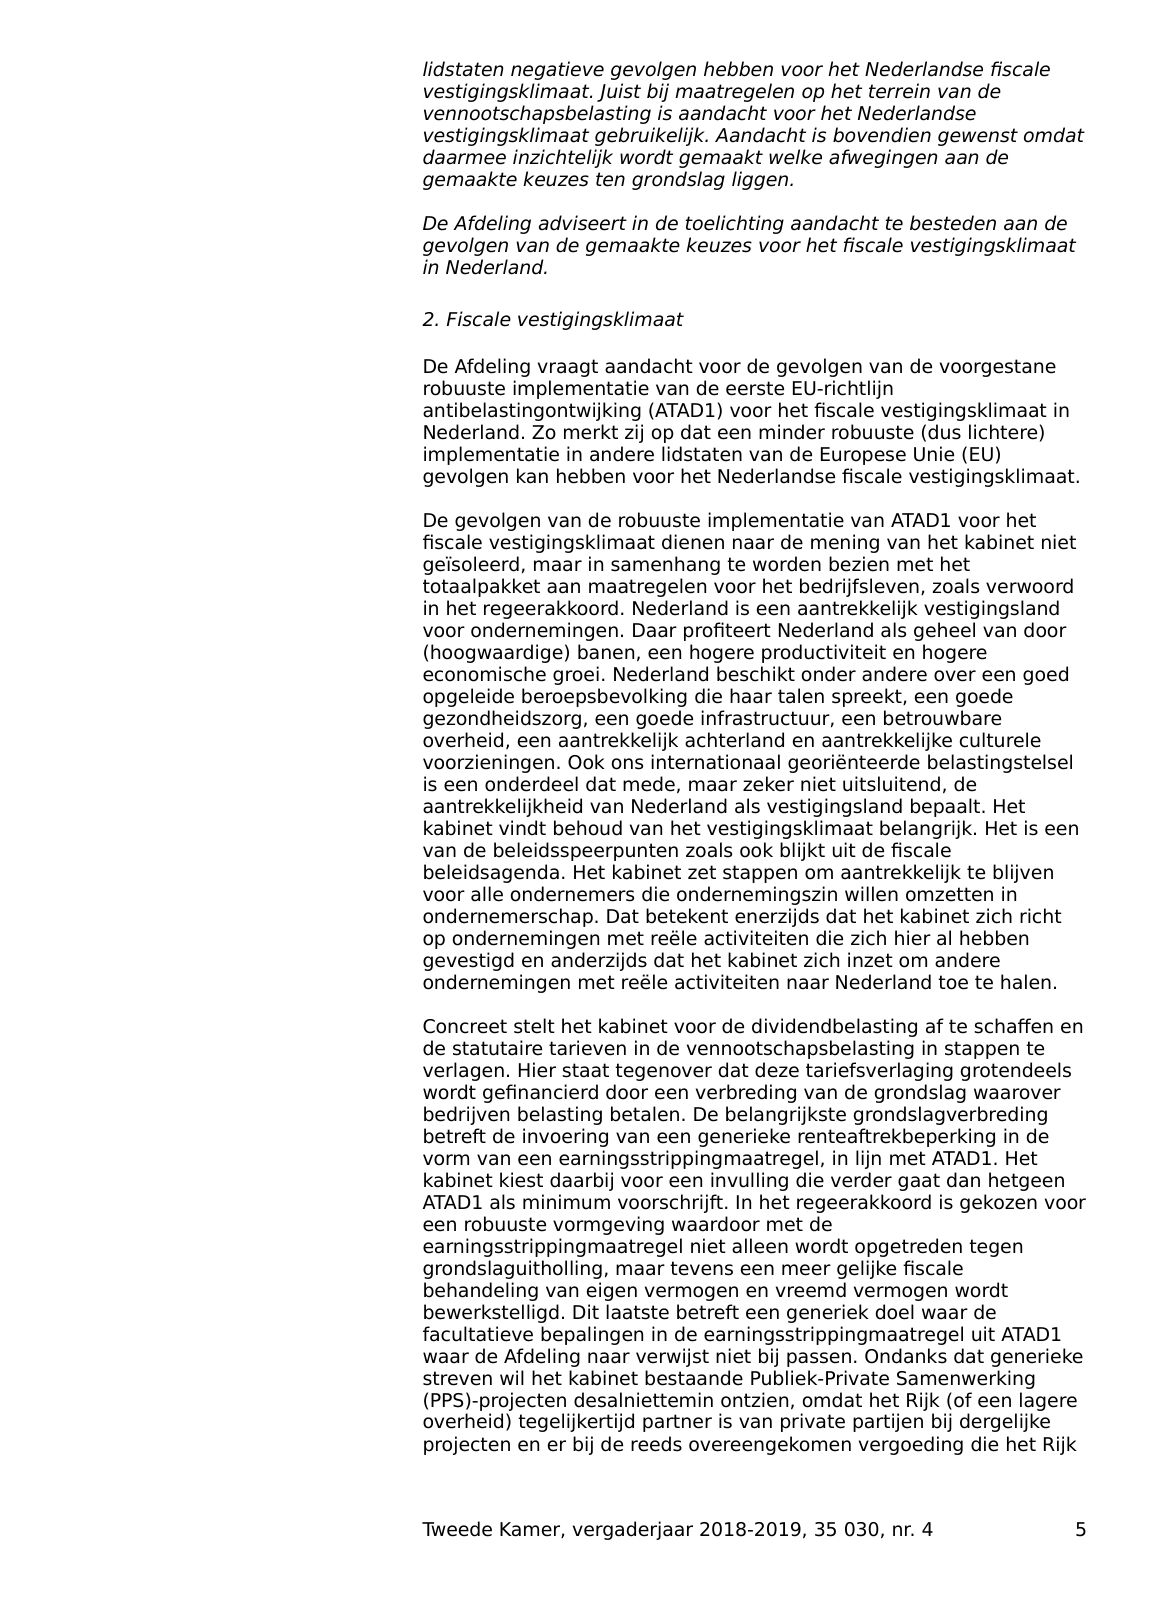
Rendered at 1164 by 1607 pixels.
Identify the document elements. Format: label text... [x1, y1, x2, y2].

text lidstaten negatieve gevolgen hebben voor het Nederlandse fiscale vestigingsklimaat. Juist bij maatregelen op het terrein van de vennootschapsbelasting is aandacht voor het Nederlandse vestigingsklimaat gebruikelijk. Aandacht is bovendien gewenst omdat daarmee inzichtelijk wordt gemaakt welke afwegingen aan de gemaakte keuzes ten grondslag liggen. [422, 59, 1087, 191]
text De gevolgen van de robuuste implementatie van ATAD1 voor het fiscale vestigingsklimaat dienen naar de mening van het kabinet niet geïsoleerd, maar in samenhang te worden bezien met het totaalpakket aan maatregelen voor het bedrijfsleven, zoals verwoord in het regeerakkoord. Nederland is een aantrekkelijk vestigingsland voor ondernemingen. Daar profiteert Nederland als geheel van door (hoogwaardige) banen, een hogere productiviteit en hogere economische groei. Nederland beschikt onder andere over een goed opgeleide beroepsbevolking die haar talen spreekt, een goede gezondheidszorg, een goede infrastructuur, een betrouwbare overheid, een aantrekkelijk achterland en aantrekkelijke culturele voorzieningen. Ook ons internationaal georiënteerde belastingstelsel is een onderdeel dat mede, maar zeker niet uitsluitend, de aantrekkelijkheid van Nederland als vestigingsland bepaalt. Het kabinet vindt behoud van het vestigingsklimaat belangrijk. Het is een van de beleidsspeerpunten zoals ook blijkt uit de fiscale beleidsagenda. Het kabinet zet stappen om aantrekkelijk te blijven voor alle ondernemers die ondernemingszin willen omzetten in ondernemerschap. Dat betekent enerzijds dat het kabinet zich richt op ondernemingen met reële activiteiten die zich hier al hebben gevestigd en anderzijds dat het kabinet zich inzet om andere ondernemingen met reële activiteiten naar Nederland toe te halen. [422, 510, 1087, 994]
text De Afdeling adviseert in de toelichting aandacht te besteden aan de gevolgen van de gemaakte keuzes voor het fiscale vestigingsklimaat in Nederland. [422, 213, 1087, 279]
subtitle 2. Fiscale vestigingsklimaat [422, 309, 1087, 331]
text Concreet stelt het kabinet voor de dividendbelasting af te schaffen en de statutaire tarieven in de vennootschapsbelasting in stappen te verlagen. Hier staat tegenover dat deze tariefsverlaging grotendeels wordt gefinancierd door een verbreding van de grondslag waarover bedrijven belasting betalen. De belangrijkste grondslagverbreding betreft de invoering van een generieke renteaftrekbeperking in de vorm van een earningsstrippingmaatregel, in lijn met ATAD1. Het kabinet kiest daarbij voor een invulling die verder gaat dan hetgeen ATAD1 als minimum voorschrijft. In het regeerakkoord is gekozen voor een robuuste vormgeving waardoor met de earningsstrippingmaatregel niet alleen wordt opgetreden tegen grondslaguitholling, maar tevens een meer gelijke fiscale behandeling van eigen vermogen en vreemd vermogen wordt bewerkstelligd. Dit laatste betreft een generiek doel waar de facultatieve bepalingen in de earningsstrippingmaatregel uit ATAD1 waar de Afdeling naar verwijst niet bij passen. Ondanks dat generieke streven wil het kabinet bestaande Publiek-Private Samenwerking (PPS)-projecten desalniettemin ontzien, omdat het Rijk (of een lagere overheid) tegelijkertijd partner is van private partijen bij dergelijke projecten en er bij de reeds overeengekomen vergoeding die het Rijk [422, 1016, 1087, 1455]
text De Afdeling vraagt aandacht voor de gevolgen van de voorgestane robuuste implementatie van de eerste EU-richtlijn antibelastingontwijking (ATAD1) voor het fiscale vestigingsklimaat in Nederland. Zo merkt zij op dat een minder robuuste (dus lichtere) implementatie in andere lidstaten van de Europese Unie (EU) gevolgen kan hebben voor het Nederlandse fiscale vestigingsklimaat. [422, 356, 1087, 488]
